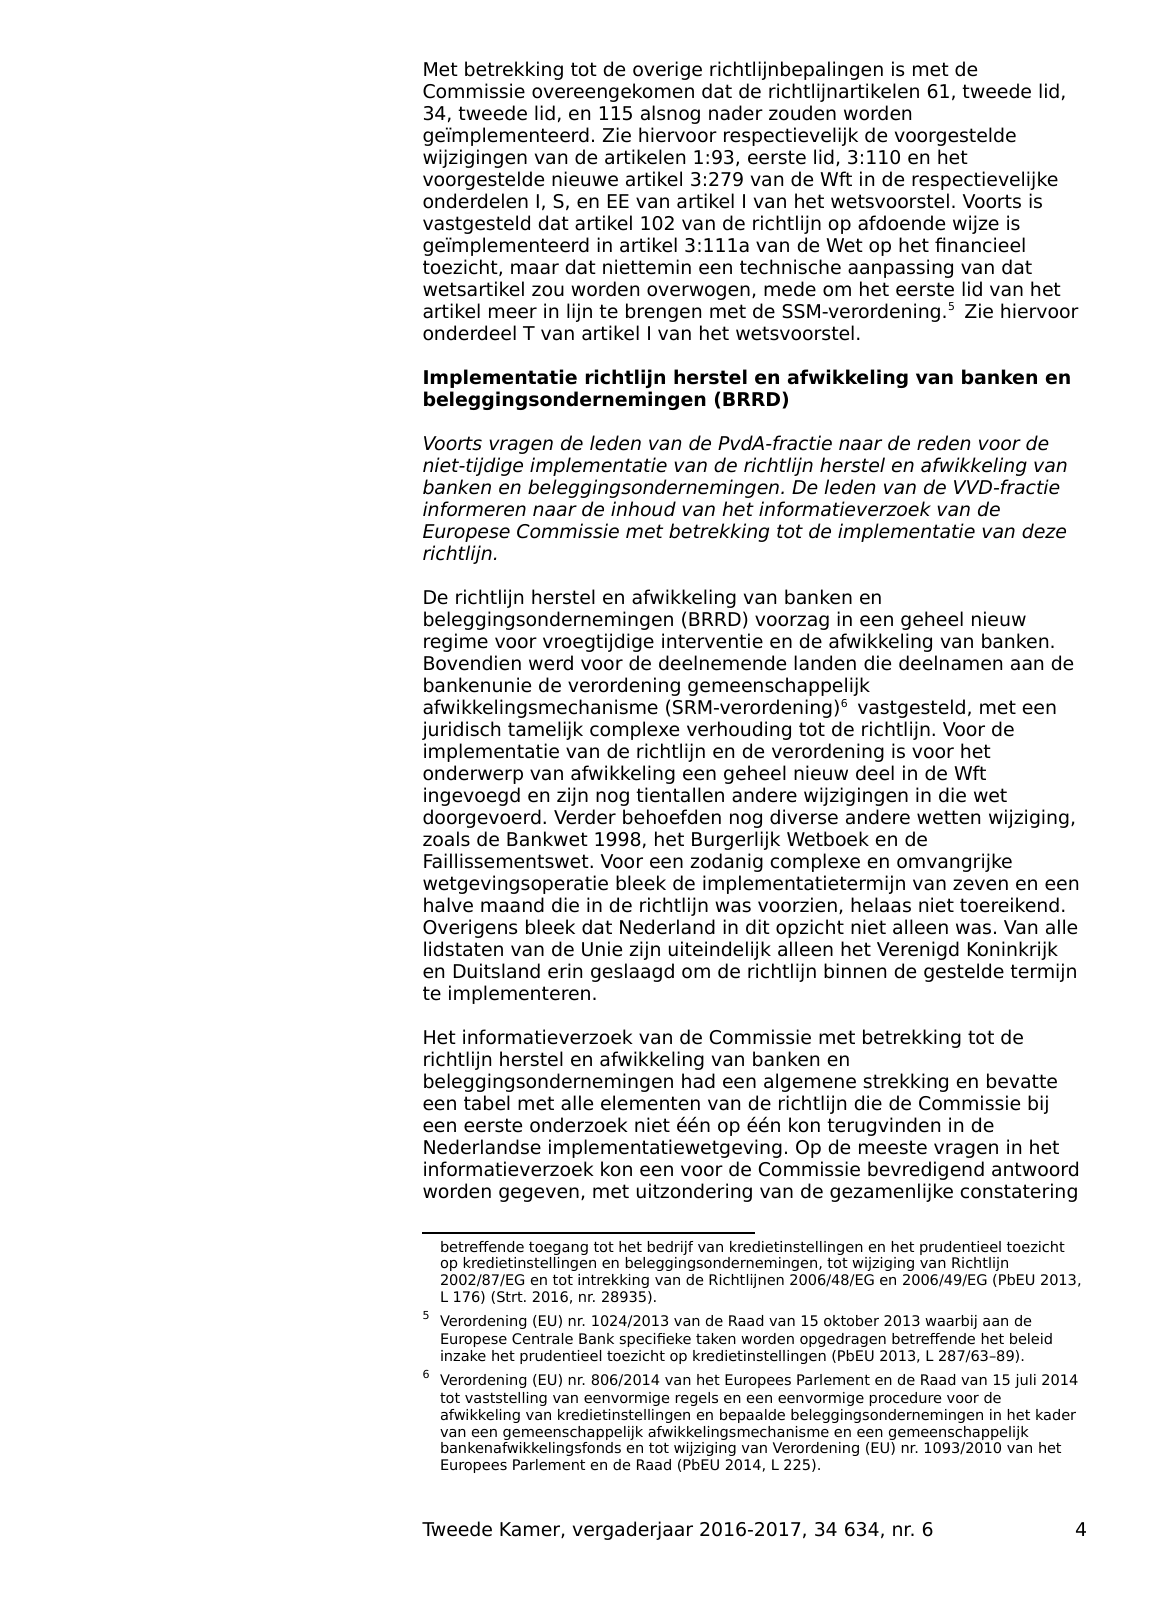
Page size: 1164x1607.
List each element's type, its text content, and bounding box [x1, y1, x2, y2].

text Voorts vragen de leden van de PvdA-fractie naar de reden voor de niet-tijdige implementatie van de richtlijn herstel en afwikkeling van banken en beleggingsondernemingen. De leden van de VVD-fractie informeren naar de inhoud van het informatieverzoek van de Europese Commissie met betrekking tot de implementatie van deze richtlijn. [422, 433, 1087, 565]
text Het informatieverzoek van de Commissie met betrekking tot de richtlijn herstel en afwikkeling van banken en beleggingsondernemingen had een algemene strekking en bevatte een tabel met alle elementen van de richtlijn die de Commissie bij een eerste onderzoek niet één op één kon terugvinden in de Nederlandse implementatiewetgeving. Op de meeste vragen in het informatieverzoek kon een voor de Commissie bevredigend antwoord worden gegeven, met uitzondering van de gezamenlijke constatering [422, 1027, 1087, 1203]
text Met betrekking tot de overige richtlijnbepalingen is met de Commissie overeengekomen dat de richtlijnartikelen 61, tweede lid, 34, tweede lid, en 115 alsnog nader zouden worden geïmplementeerd. Zie hiervoor respectievelijk de voorgestelde wijzigingen van de artikelen 1:93, eerste lid, 3:110 en het voorgestelde nieuwe artikel 3:279 van de Wft in de respectievelijke onderdelen I, S, en EE van artikel I van het wetsvoorstel. Voorts is vastgesteld dat artikel 102 van de richtlijn op afdoende wijze is geïmplementeerd in artikel 3:111a van de Wet op het financieel toezicht, maar dat niettemin een technische aanpassing van dat wetsartikel zou worden overwogen, mede om het eerste lid van het artikel meer in lijn te brengen met de SSM-verordening. Zie hiervoor onderdeel T van artikel I van het wetsvoorstel. [422, 59, 1087, 345]
text Verordening (EU) nr. 806/2014 van het Europees Parlement en de Raad van 15 juli 2014 tot vaststelling van eenvormige regels en een eenvormige procedure voor de afwikkeling van kredietinstellingen en bepaalde beleggingsondernemingen in het kader van een gemeenschappelijk afwikkelingsmechanisme en een gemeenschappelijk bankenafwikkelingsfonds en tot wijziging van Verordening (EU) nr. 1093/2010 van het Europees Parlement en de Raad (PbEU 2014, L 225). [422, 1368, 1087, 1474]
subtitle Implementatie richtlijn herstel en afwikkeling van banken en beleggingsondernemingen (BRRD) [422, 367, 1087, 411]
text Verordening (EU) nr. 1024/2013 van de Raad van 15 oktober 2013 waarbij aan de Europese Centrale Bank specifieke taken worden opgedragen betreffende het beleid inzake het prudentieel toezicht op kredietinstellingen (PbEU 2013, L 287/63–89). [422, 1309, 1087, 1365]
text betreffende toegang tot het bedrijf van kredietinstellingen en het prudentieel toezicht op kredietinstellingen en beleggingsondernemingen, tot wijziging van Richtlijn 2002/87/EG en tot intrekking van de Richtlijnen 2006/48/EG en 2006/49/EG (PbEU 2013, L 176) (Strt. 2016, nr. 28935). [422, 1239, 1087, 1306]
text De richtlijn herstel en afwikkeling van banken en beleggingsondernemingen (BRRD) voorzag in een geheel nieuw regime voor vroegtijdige interventie en de afwikkeling van banken. Bovendien werd voor de deelnemende landen die deelnamen aan de bankenunie de verordening gemeenschappelijk afwikkelingsmechanisme (SRM-verordening) vastgesteld, met een juridisch tamelijk complexe verhouding tot de richtlijn. Voor de implementatie van de richtlijn en de verordening is voor het onderwerp van afwikkeling een geheel nieuw deel in de Wft ingevoegd en zijn nog tientallen andere wijzigingen in die wet doorgevoerd. Verder behoefden nog diverse andere wetten wijziging, zoals de Bankwet 1998, het Burgerlijk Wetboek en de Faillissementswet. Voor een zodanig complexe en omvangrijke wetgevingsoperatie bleek de implementatietermijn van zeven en een halve maand die in de richtlijn was voorzien, helaas niet toereikend. Overigens bleek dat Nederland in dit opzicht niet alleen was. Van alle lidstaten van de Unie zijn uiteindelijk alleen het Verenigd Koninkrijk en Duitsland erin geslaagd om de richtlijn binnen de gestelde termijn te implementeren. [422, 587, 1087, 1005]
